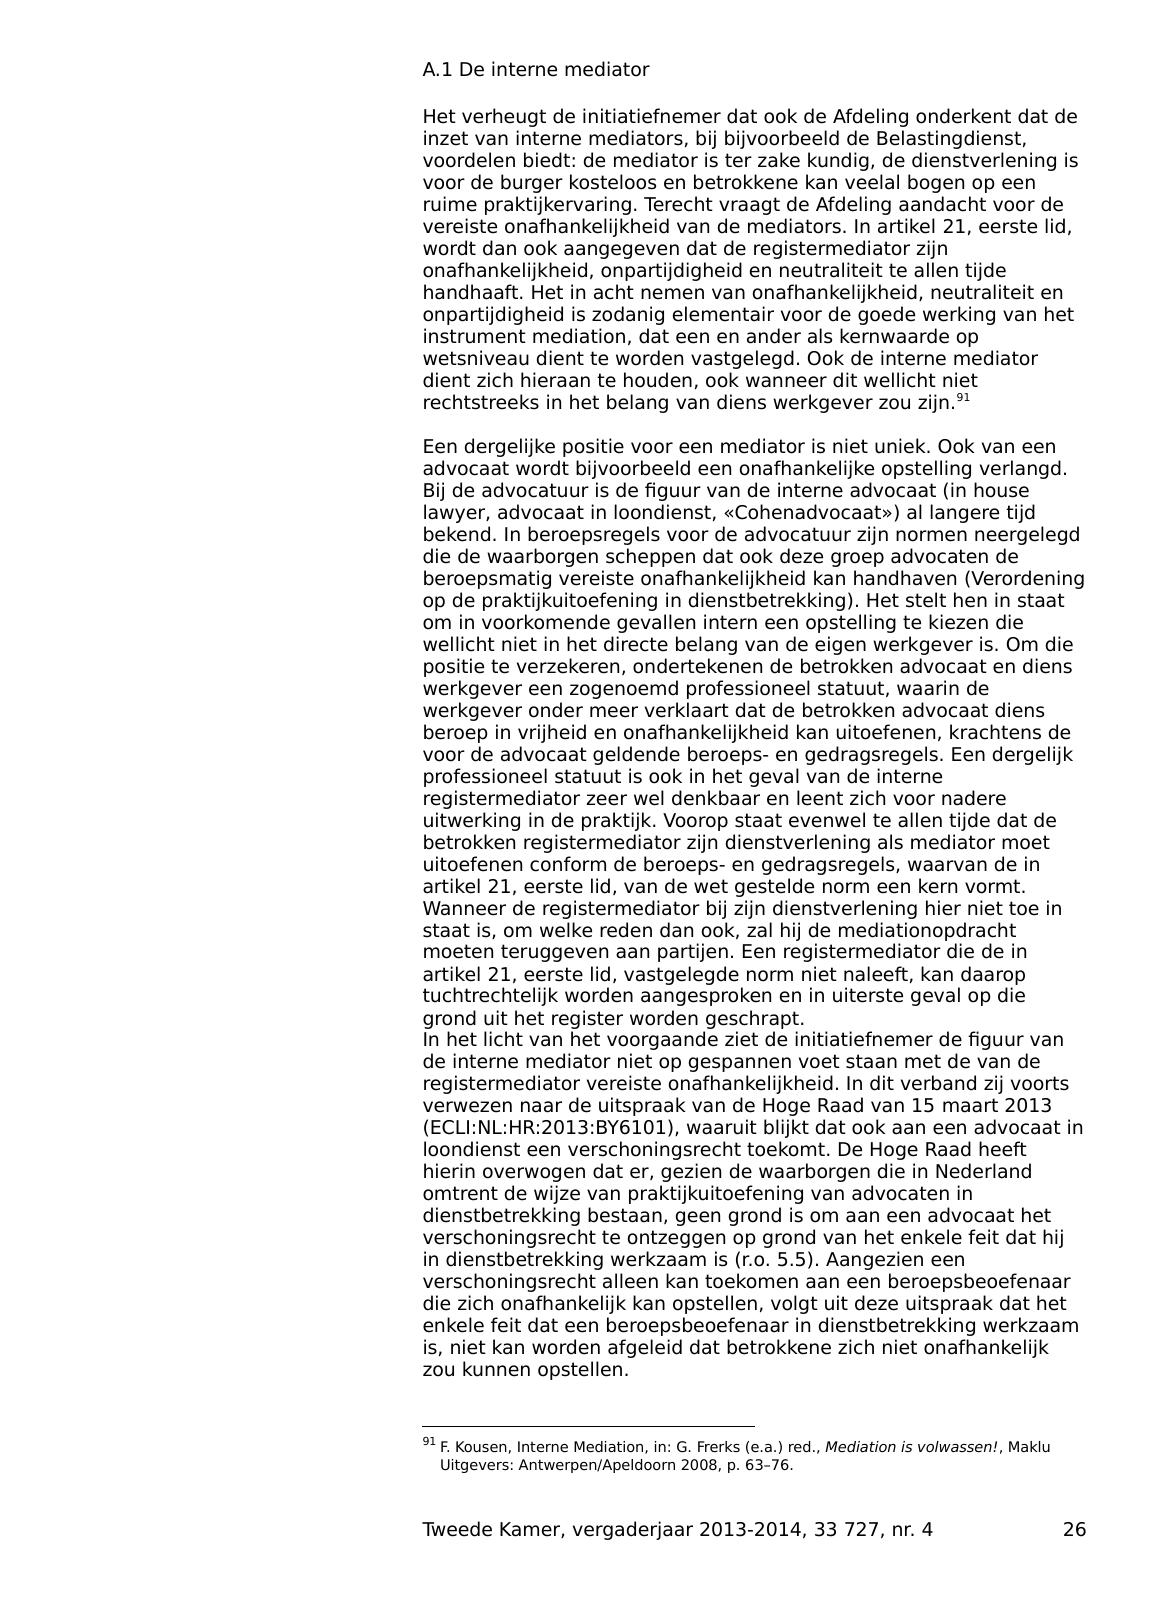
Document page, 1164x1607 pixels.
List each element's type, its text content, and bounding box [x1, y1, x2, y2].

text F. Kousen, Interne Mediation, in: G. Frerks (e.a.) red., Mediation is volwassen!, Maklu Uitgevers: Antwerpen/Apeldoorn 2008, p. 63–76. [422, 1435, 1087, 1474]
subtitle A.1 De interne mediator [422, 59, 1087, 81]
text In het licht van het voorgaande ziet de initiatiefnemer de figuur van de interne mediator niet op gespannen voet staan met de van de registermediator vereiste onafhankelijkheid. In dit verband zij voorts verwezen naar de uitspraak van de Hoge Raad van 15 maart 2013 (ECLI:NL:HR:2013:BY6101), waaruit blijkt dat ook aan een advocaat in loondienst een verschoningsrecht toekomt. De Hoge Raad heeft hierin overwogen dat er, gezien de waarborgen die in Nederland omtrent de wijze van praktijkuitoefening van advocaten in dienstbetrekking bestaan, geen grond is om aan een advocaat het verschoningsrecht te ontzeggen op grond van het enkele feit dat hij in dienstbetrekking werkzaam is (r.o. 5.5). Aangezien een verschoningsrecht alleen kan toekomen aan een beroepsbeoefenaar die zich onafhankelijk kan opstellen, volgt uit deze uitspraak dat het enkele feit dat een beroepsbeoefenaar in dienstbetrekking werkzaam is, niet kan worden afgeleid dat betrokkene zich niet onafhankelijk zou kunnen opstellen. [422, 1029, 1087, 1381]
text Het verheugt de initiatiefnemer dat ook de Afdeling onderkent dat de inzet van interne mediators, bij bijvoorbeeld de Belastingdienst, voordelen biedt: de mediator is ter zake kundig, de dienstverlening is voor de burger kosteloos en betrokkene kan veelal bogen op een ruime praktijkervaring. Terecht vraagt de Afdeling aandacht voor de vereiste onafhankelijkheid van de mediators. In artikel 21, eerste lid, wordt dan ook aangegeven dat de registermediator zijn onafhankelijkheid, onpartijdigheid en neutraliteit te allen tijde handhaaft. Het in acht nemen van onafhankelijkheid, neutraliteit en onpartijdigheid is zodanig elementair voor de goede werking van het instrument mediation, dat een en ander als kernwaarde op wetsniveau dient te worden vastgelegd. Ook de interne mediator dient zich hieraan te houden, ook wanneer dit wellicht niet rechtstreeks in het belang van diens werkgever zou zijn. [422, 106, 1087, 414]
text Een dergelijke positie voor een mediator is niet uniek. Ook van een advocaat wordt bijvoorbeeld een onafhankelijke opstelling verlangd. Bij de advocatuur is de figuur van de interne advocaat (in house lawyer, advocaat in loondienst, «Cohenadvocaat») al langere tijd bekend. In beroepsregels voor de advocatuur zijn normen neergelegd die de waarborgen scheppen dat ook deze groep advocaten de beroepsmatig vereiste onafhankelijkheid kan handhaven (Verordening op de praktijkuitoefening in dienstbetrekking). Het stelt hen in staat om in voorkomende gevallen intern een opstelling te kiezen die wellicht niet in het directe belang van de eigen werkgever is. Om die positie te verzekeren, ondertekenen de betrokken advocaat en diens werkgever een zogenoemd professioneel statuut, waarin de werkgever onder meer verklaart dat de betrokken advocaat diens beroep in vrijheid en onafhankelijkheid kan uitoefenen, krachtens de voor de advocaat geldende beroeps- en gedragsregels. Een dergelijk professioneel statuut is ook in het geval van de interne registermediator zeer wel denkbaar en leent zich voor nadere uitwerking in de praktijk. Voorop staat evenwel te allen tijde dat de betrokken registermediator zijn dienstverlening als mediator moet uitoefenen conform de beroeps- en gedragsregels, waarvan de in artikel 21, eerste lid, van de wet gestelde norm een kern vormt. Wanneer de registermediator bij zijn dienstverlening hier niet toe in staat is, om welke reden dan ook, zal hij de mediationopdracht moeten teruggeven aan partijen. Een registermediator die de in artikel 21, eerste lid, vastgelegde norm niet naleeft, kan daarop tuchtrechtelijk worden aangesproken en in uiterste geval op die grond uit het register worden geschrapt. [422, 436, 1087, 1029]
